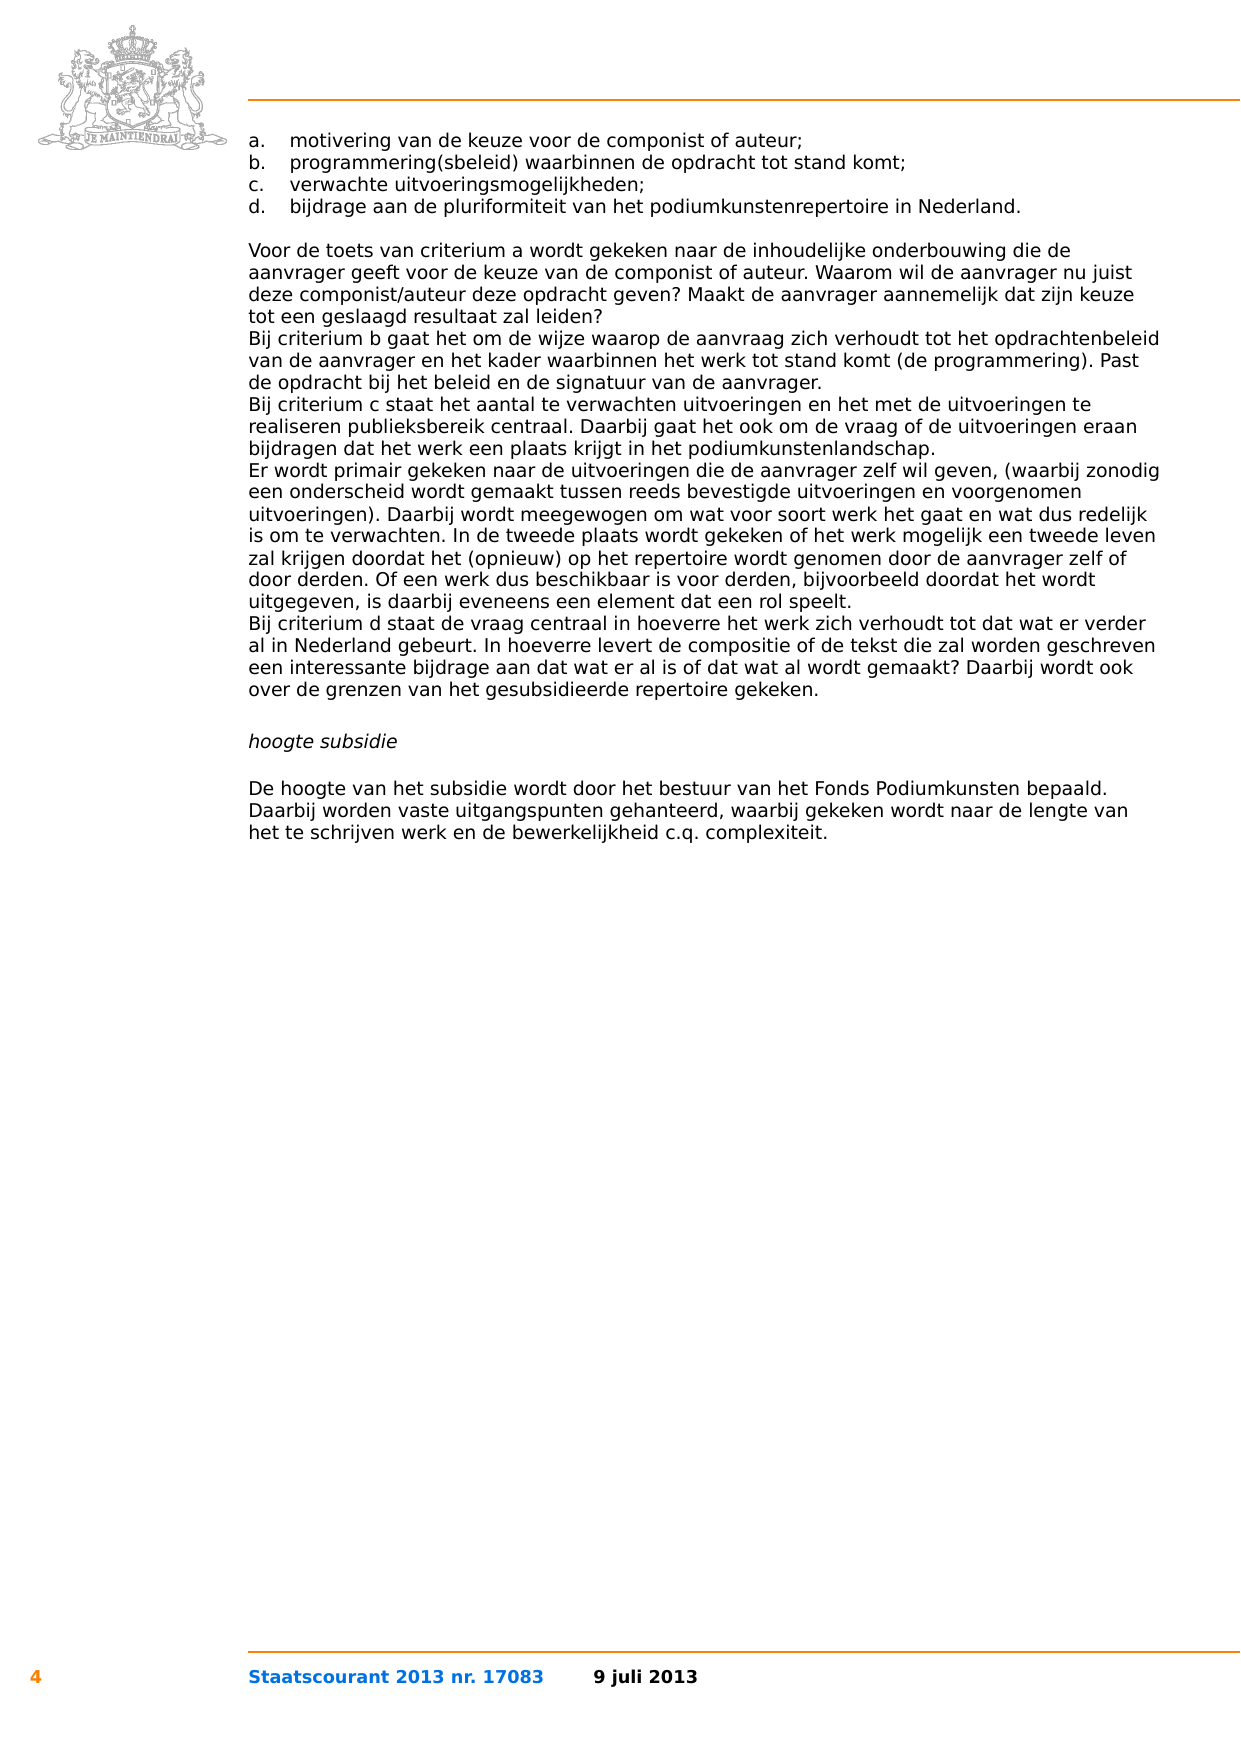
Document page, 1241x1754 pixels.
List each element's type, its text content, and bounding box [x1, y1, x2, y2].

subtitle hoogte subsidie [248, 731, 1163, 753]
text Bij criterium c staat het aantal te verwachten uitvoeringen en het met de uitvoeringen te realiseren publieksbereik centraal. Daarbij gaat het ook om de vraag of de uitvoeringen eraan bijdragen dat het werk een plaats krijgt in het podiumkunstenlandschap. [248, 393, 1163, 459]
text Voor de toets van criterium a wordt gekeken naar de inhoudelijke onderbouwing die de aanvrager geeft voor de keuze van de componist of auteur. Waarom wil de aanvrager nu juist deze componist/auteur deze opdracht geven? Maakt de aanvrager aannemelijk dat zijn keuze tot een geslaagd resultaat zal leiden? [248, 240, 1163, 328]
text Er wordt primair gekeken naar de uitvoeringen die de aanvrager zelf wil geven, (waarbij zonodig een onderscheid wordt gemaakt tussen reeds bevestigde uitvoeringen en voorgenomen uitvoeringen). Daarbij wordt meegewogen om wat voor soort werk het gaat en wat dus redelijk is om te verwachten. In de tweede plaats wordt gekeken of het werk mogelijk een tweede leven zal krijgen doordat het (opnieuw) op het repertoire wordt genomen door de aanvrager zelf of door derden. Of een werk dus beschikbaar is voor derden, bijvoorbeeld doordat het wordt uitgegeven, is daarbij eveneens een element dat een rol speelt. [248, 459, 1163, 613]
text b. programmering(sbeleid) waarbinnen de opdracht tot stand komt; [248, 152, 1163, 174]
text Bij criterium d staat de vraag centraal in hoeverre het werk zich verhoudt tot dat wat er verder al in Nederland gebeurt. In hoeverre levert de compositie of de tekst die zal worden geschreven een interessante bijdrage aan dat wat er al is of dat wat al wordt gemaakt? Daarbij wordt ook over de grenzen van het gesubsidieerde repertoire gekeken. [248, 613, 1163, 701]
text a. motivering van de keuze voor de componist of auteur; [248, 130, 1163, 152]
text De hoogte van het subsidie wordt door het bestuur van het Fonds Podiumkunsten bepaald. Daarbij worden vaste uitgangspunten gehanteerd, waarbij gekeken wordt naar de lengte van het te schrijven werk en de bewerkelijkheid c.q. complexiteit. [248, 778, 1163, 844]
text c. verwachte uitvoeringsmogelijkheden; [248, 174, 1163, 196]
text Bij criterium b gaat het om de wijze waarop de aanvraag zich verhoudt tot het opdrachtenbeleid van de aanvrager en het kader waarbinnen het werk tot stand komt (de programmering). Past de opdracht bij het beleid en de signatuur van de aanvrager. [248, 328, 1163, 393]
picture [38, 25, 227, 150]
text d. bijdrage aan de pluriformiteit van het podiumkunstenrepertoire in Nederland. [248, 196, 1163, 218]
